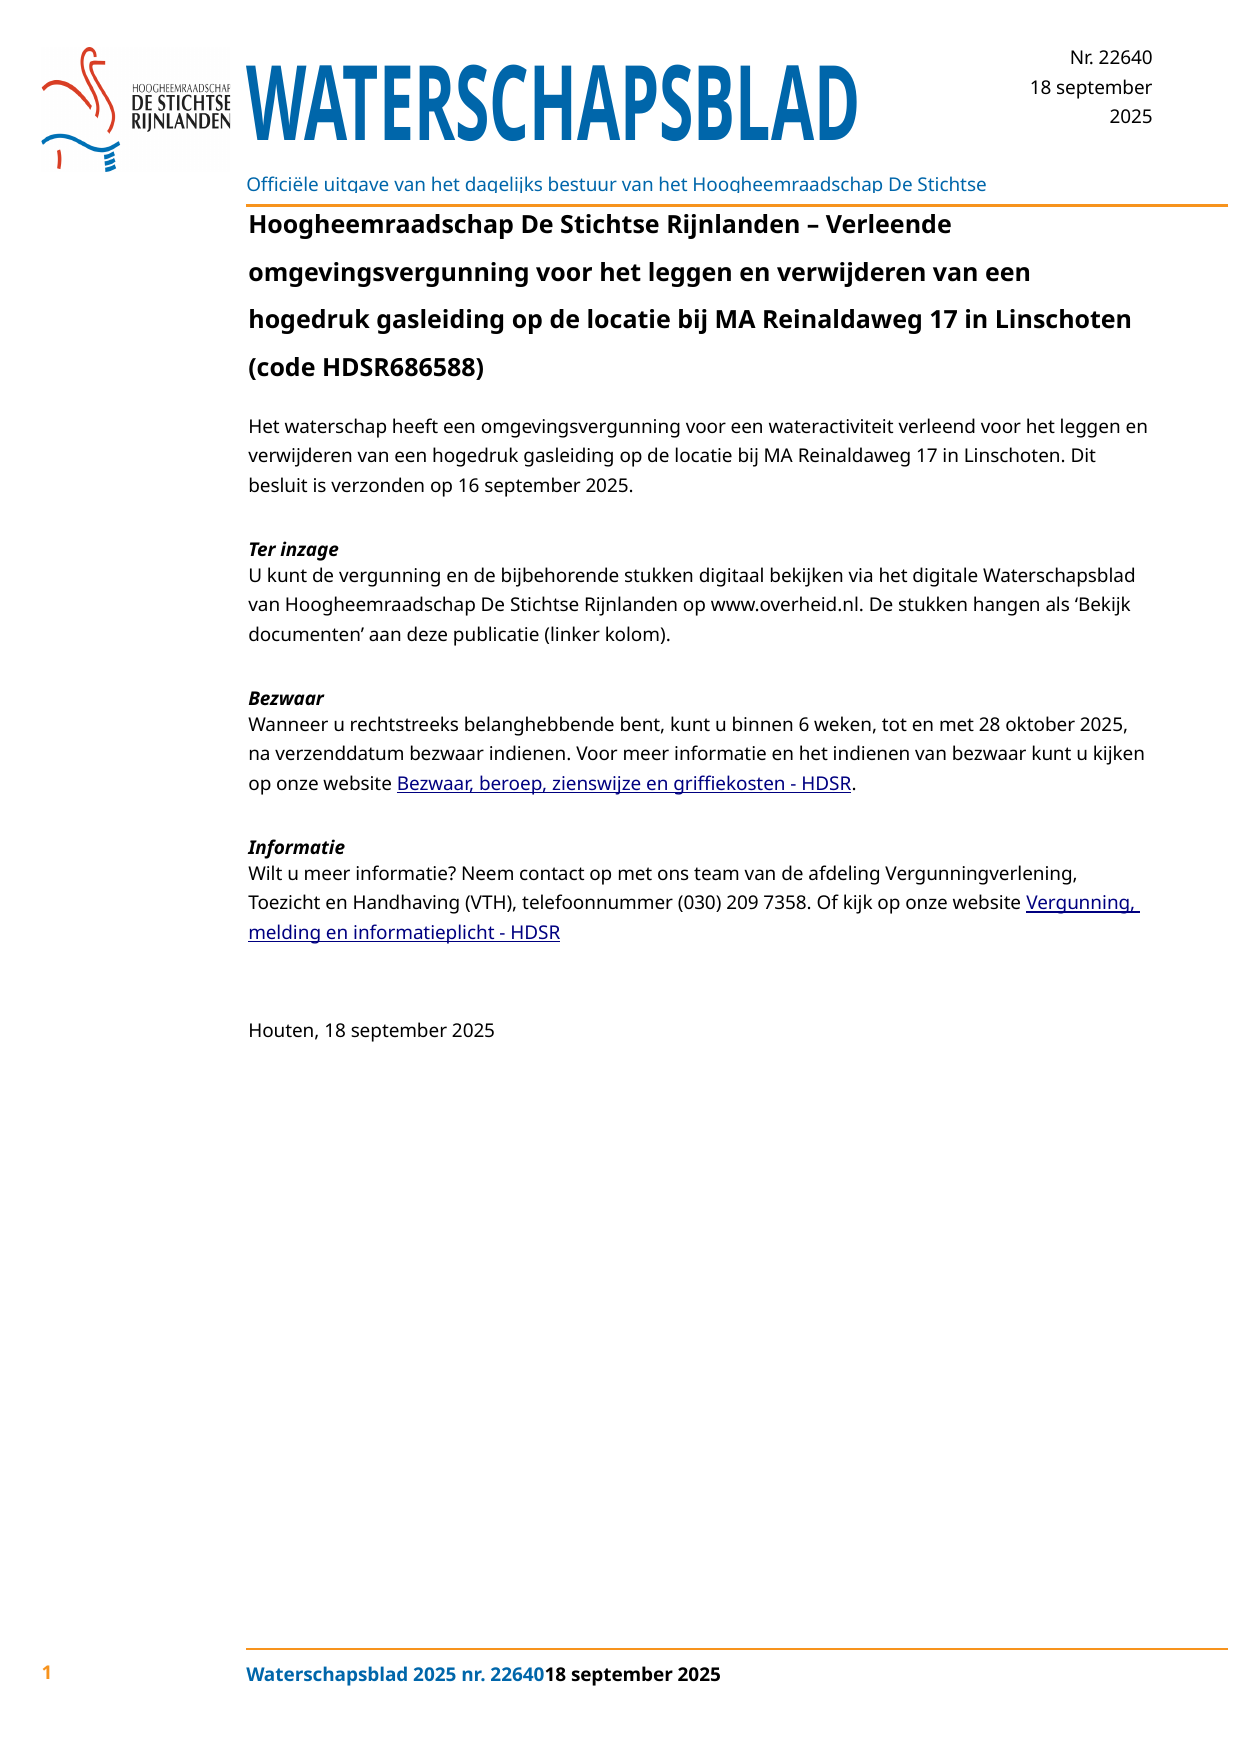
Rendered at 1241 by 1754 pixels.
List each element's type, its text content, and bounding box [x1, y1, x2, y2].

text Ter inzage [248, 536, 1152, 562]
text Hoogheemraadschap De Stichtse Rijnlanden – Verleende omgevingsvergunning voor het leggen en verwijderen van een hogedruk gasleiding op de locatie bij MA Reinaldaweg 17 in Linschoten (code HDSR686588) [248, 207, 1152, 384]
text U kunt de vergunning en de bijbehorende stukken digitaal bekijken via het digitale Waterschapsblad van Hoogheemraadschap De Stichtse Rijnlanden op www.overheid.nl. De stukken hangen als ‘Bekijk documenten’ aan deze publicatie (linker kolom). [248, 562, 1152, 647]
text Bezwaar [248, 685, 1152, 711]
text Houten, 18 september 2025 [248, 1017, 1152, 1043]
text Wilt u meer informatie? Neem contact op met ons team van de afdeling Vergunningverlening, Toezicht en Handhaving (VTH), telefoonnummer (030) 209 7358. Of kijk op onze website Vergunning, melding en informatieplicht - HDSR [248, 860, 1152, 944]
picture [41, 47, 231, 172]
text Het waterschap heeft een omgevingsvergunning voor een wateractiviteit verleend voor het leggen en verwijderen van een hogedruk gasleiding op de locatie bij MA Reinaldaweg 17 in Linschoten. Dit besluit is verzonden op 16 september 2025. [248, 413, 1152, 498]
text Informatie [248, 834, 1152, 860]
text Wanneer u rechtstreeks belanghebbende bent, kunt u binnen 6 weken, tot en met 28 oktober 2025, na verzenddatum bezwaar indienen. Voor meer informatie en het indienen van bezwaar kunt u kijken op onze website Bezwaar, beroep, zienswijze en griffiekosten - HDSR. [248, 711, 1152, 796]
